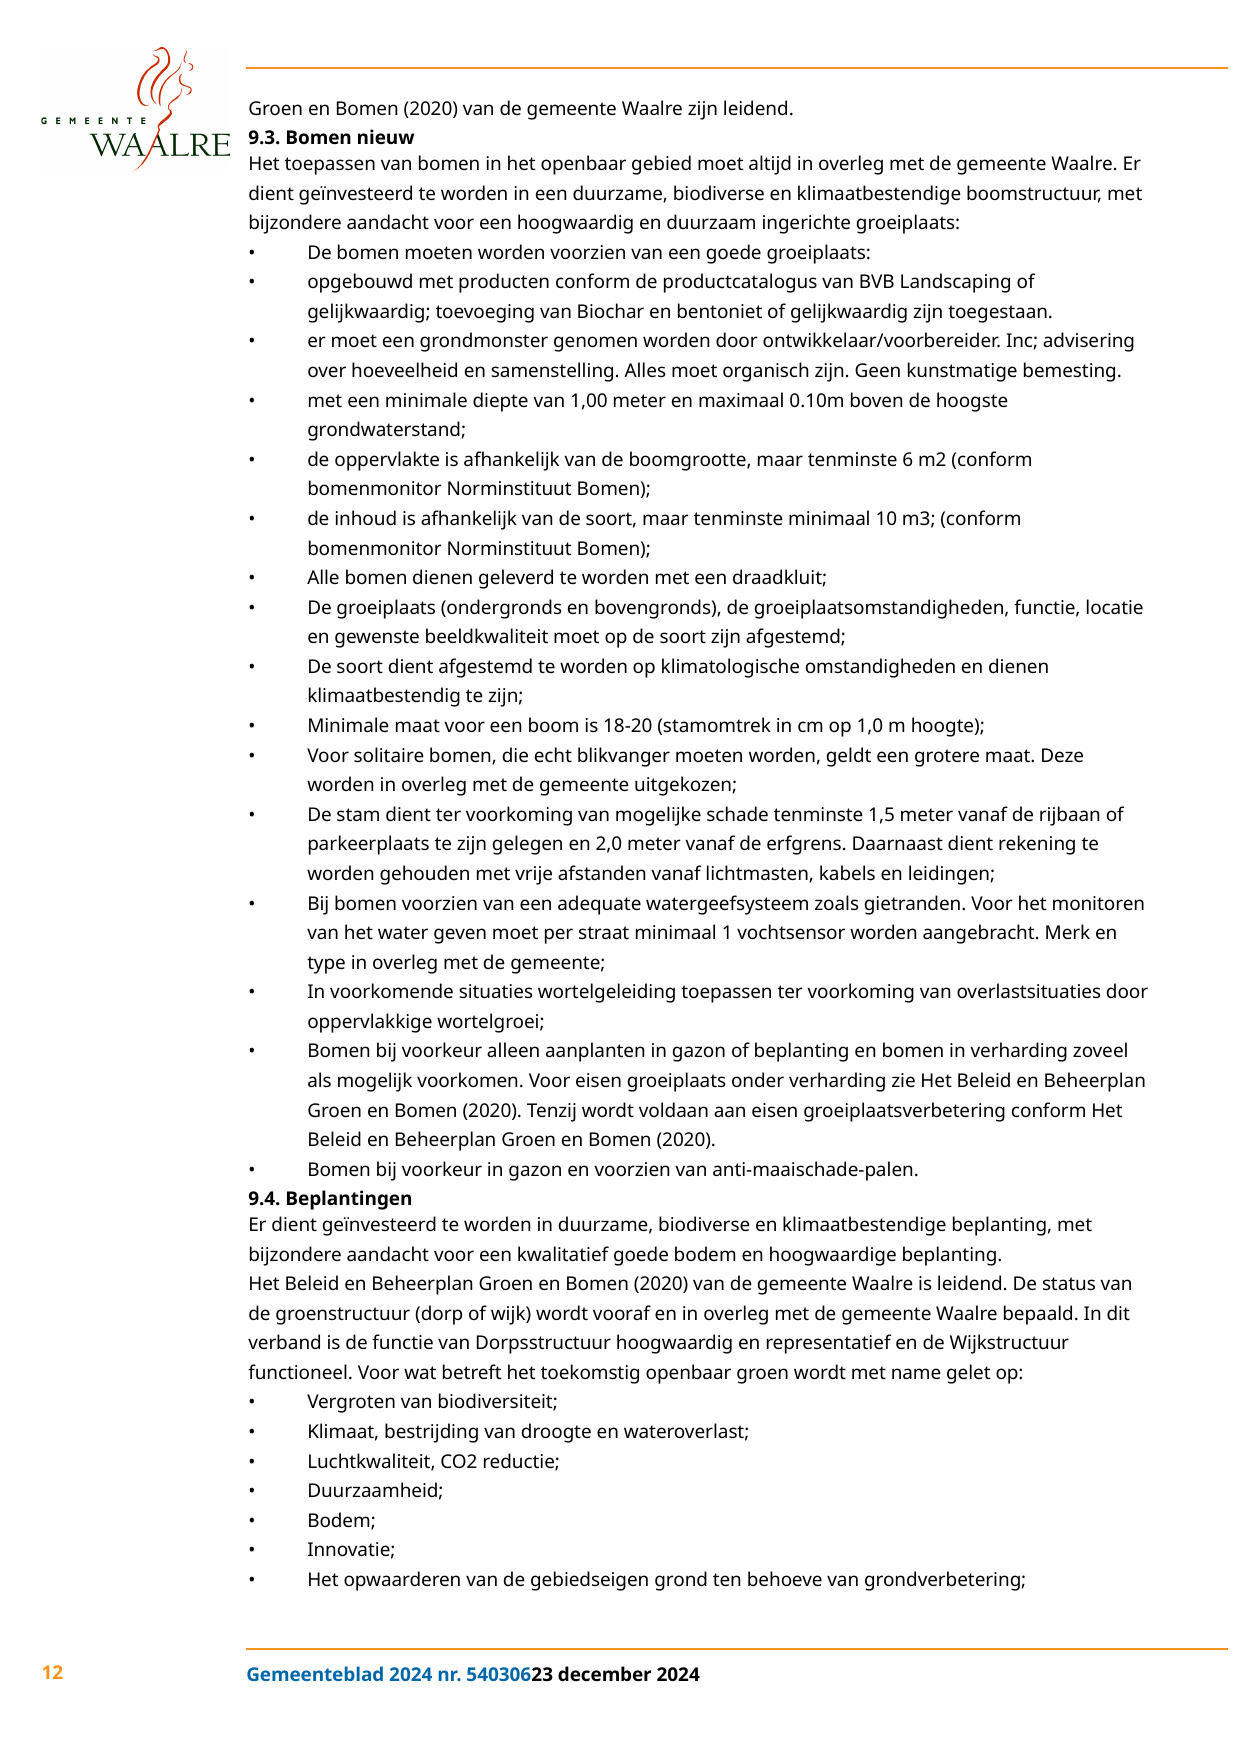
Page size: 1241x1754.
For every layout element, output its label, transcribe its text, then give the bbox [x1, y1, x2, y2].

list Het opwaarderen van de gebiedseigen grond ten behoeve van grondverbetering; [248, 1566, 1152, 1592]
list De bomen moeten worden voorzien van een goede groeiplaats: [248, 239, 1152, 264]
list Voor solitaire bomen, die echt blikvanger moeten worden, geldt een grotere maat. Deze worden in overleg met de gemeente uitgekozen; [248, 742, 1152, 797]
text Er dient geïnvesteerd te worden in duurzame, biodiverse en klimaatbestendige beplanting, met [248, 1211, 1152, 1237]
text Groen en Bomen (2020) van de gemeente Waalre zijn leidend. [248, 95, 1152, 121]
text Het toepassen van bomen in het openbaar gebied moet altijd in overleg met de gemeente Waalre. Er dient geïnvesteerd te worden in een duurzame, biodiverse en klimaatbestendige boomstructuur, met bijzondere aandacht voor een hoogwaardig en duurzaam ingerichte groeiplaats: [248, 150, 1152, 235]
list In voorkomende situaties wortelgeleiding toepassen ter voorkoming van overlastsituaties door oppervlakkige wortelgroei; [248, 978, 1152, 1034]
text Het Beleid en Beheerplan Groen en Bomen (2020) van de gemeente Waalre is leidend. De status van [248, 1270, 1152, 1296]
list de oppervlakte is afhankelijk van de boomgrootte, maar tenminste 6 m2 (conform bomenmonitor Norminstituut Bomen); [248, 446, 1152, 501]
list Bomen bij voorkeur alleen aanplanten in gazon of beplanting en bomen in verharding zoveel als mogelijk voorkomen. Voor eisen groeiplaats onder verharding zie Het Beleid en Beheerplan Groen en Bomen (2020). Tenzij wordt voldaan aan eisen groeiplaatsverbetering conform Het Beleid en Beheerplan Groen en Bomen (2020). [248, 1038, 1152, 1152]
list Klimaat, bestrijding van droogte en wateroverlast; [248, 1418, 1152, 1444]
list Alle bomen dienen geleverd te worden met een draadkluit; [248, 564, 1152, 590]
list opgebouwd met producten conform de productcatalogus van BVB Landscaping of gelijkwaardig; toevoeging van Biochar en bentoniet of gelijkwaardig zijn toegestaan. [248, 268, 1152, 324]
list Bij bomen voorzien van een adequate watergeefsysteem zoals gietranden. Voor het monitoren van het water geven moet per straat minimaal 1 vochtsensor worden aangebracht. Merk en type in overleg met de gemeente; [248, 890, 1152, 974]
text 9.4. Beplantingen [248, 1186, 1152, 1211]
list Vergroten van biodiversiteit; [248, 1389, 1152, 1414]
list Luchtkwaliteit, CO2 reductie; [248, 1448, 1152, 1474]
list Innovatie; [248, 1537, 1152, 1562]
text verband is de functie van Dorpsstructuur hoogwaardig en representatief en de Wijkstructuur [248, 1329, 1152, 1355]
list Minimale maat voor een boom is 18-20 (stamomtrek in cm op 1,0 m hoogte); [248, 712, 1152, 738]
list De stam dient ter voorkoming van mogelijke schade tenminste 1,5 meter vanaf de rijbaan of parkeerplaats te zijn gelegen en 2,0 meter vanaf de erfgrens. Daarnaast dient rekening te worden gehouden met vrije afstanden vanaf lichtmasten, kabels en leidingen; [248, 801, 1152, 886]
list met een minimale diepte van 1,00 meter en maximaal 0.10m boven de hoogste grondwaterstand; [248, 387, 1152, 442]
text functioneel. Voor wat betreft het toekomstig openbaar groen wordt met name gelet op: [248, 1359, 1152, 1385]
text de groenstructuur (dorp of wijk) wordt vooraf en in overleg met de gemeente Waalre bepaald. In dit [248, 1300, 1152, 1326]
list Bodem; [248, 1507, 1152, 1533]
list Bomen bij voorkeur in gazon en voorzien van anti-maaischade-palen. [248, 1156, 1152, 1182]
list Duurzaamheid; [248, 1477, 1152, 1503]
picture [41, 47, 231, 172]
list de inhoud is afhankelijk van de soort, maar tenminste minimaal 10 m3; (conform bomenmonitor Norminstituut Bomen); [248, 505, 1152, 560]
text 9.3. Bomen nieuw [248, 124, 1152, 150]
list er moet een grondmonster genomen worden door ontwikkelaar/voorbereider. Inc; advisering over hoeveelheid en samenstelling. Alles moet organisch zijn. Geen kunstmatige bemesting. [248, 328, 1152, 383]
list De groeiplaats (ondergronds en bovengronds), de groeiplaatsomstandigheden, functie, locatie en gewenste beeldkwaliteit moet op de soort zijn afgestemd; [248, 594, 1152, 649]
list De soort dient afgestemd te worden op klimatologische omstandigheden en dienen klimaatbestendig te zijn; [248, 653, 1152, 708]
text bijzondere aandacht voor een kwalitatief goede bodem en hoogwaardige beplanting. [248, 1241, 1152, 1267]
